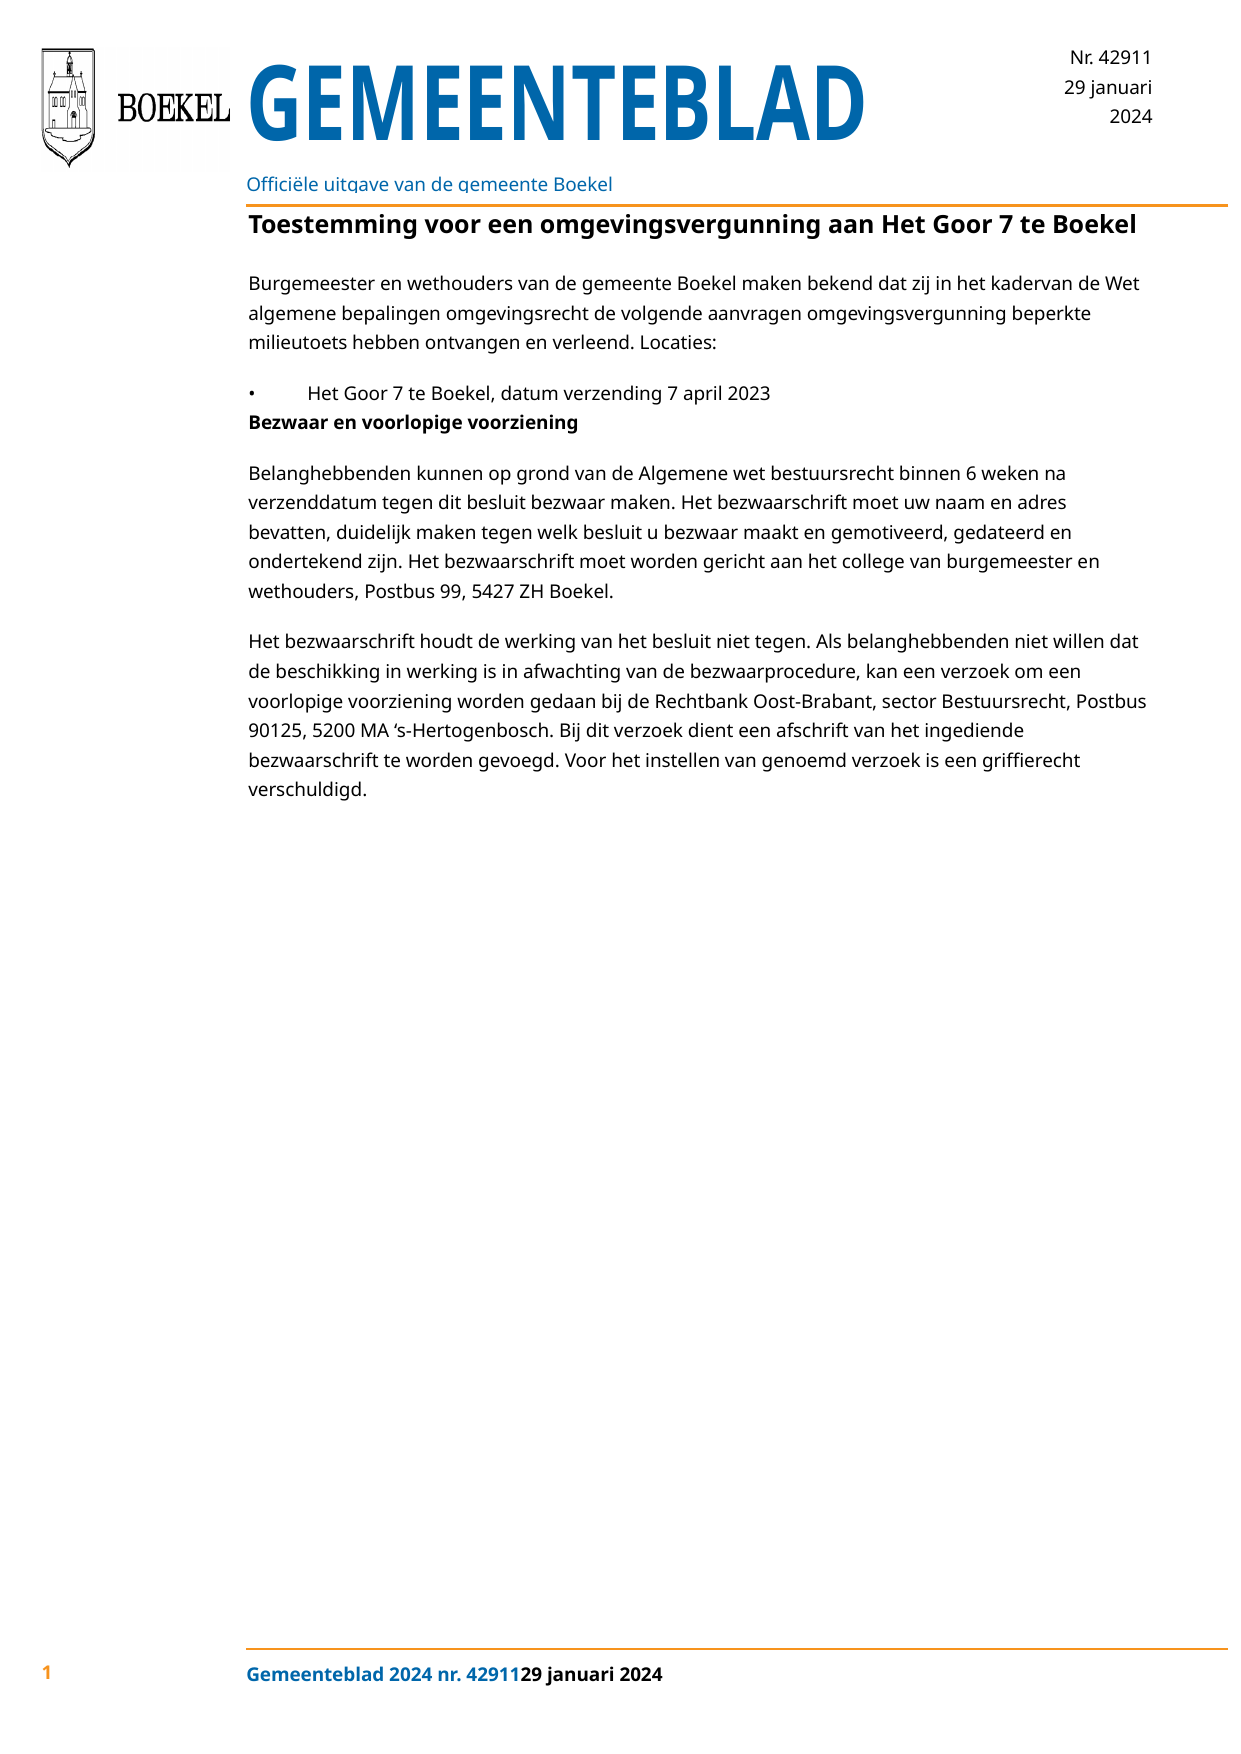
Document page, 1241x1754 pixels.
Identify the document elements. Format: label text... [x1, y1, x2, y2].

list Het Goor 7 te Boekel, datum verzending 7 april 2023 [248, 380, 1152, 406]
text Bezwaar en voorlopige voorziening [248, 409, 1152, 435]
text Toestemming voor een omgevingsvergunning aan Het Goor 7 te Boekel [248, 207, 1152, 241]
text Belanghebbenden kunnen op grond van de Algemene wet bestuursrecht binnen 6 weken na verzenddatum tegen dit besluit bezwaar maken. Het bezwaarschrift moet uw naam en adres bevatten, duidelijk maken tegen welk besluit u bezwaar maakt en gemotiveerd, gedateerd en ondertekend zijn. Het bezwaarschrift moet worden gericht aan het college van burgemeester en wethouders, Postbus 99, 5427 ZH Boekel. [248, 460, 1152, 604]
picture [41, 47, 231, 172]
text Het bezwaarschrift houdt de werking van het besluit niet tegen. Als belanghebbenden niet willen dat de beschikking in werking is in afwachting van de bezwaarprocedure, kan een verzoek om een voorlopige voorziening worden gedaan bij de Rechtbank Oost-Brabant, sector Bestuursrecht, Postbus 90125, 5200 MA ‘s-Hertogenbosch. Bij dit verzoek dient een afschrift van het ingediende bezwaarschrift te worden gevoegd. Voor het instellen van genoemd verzoek is een griffierecht verschuldigd. [248, 629, 1152, 802]
text Burgemeester en wethouders van de gemeente Boekel maken bekend dat zij in het kadervan de Wet algemene bepalingen omgevingsrecht de volgende aanvragen omgevingsvergunning beperkte milieutoets hebben ontvangen en verleend. Locaties: [248, 270, 1152, 355]
